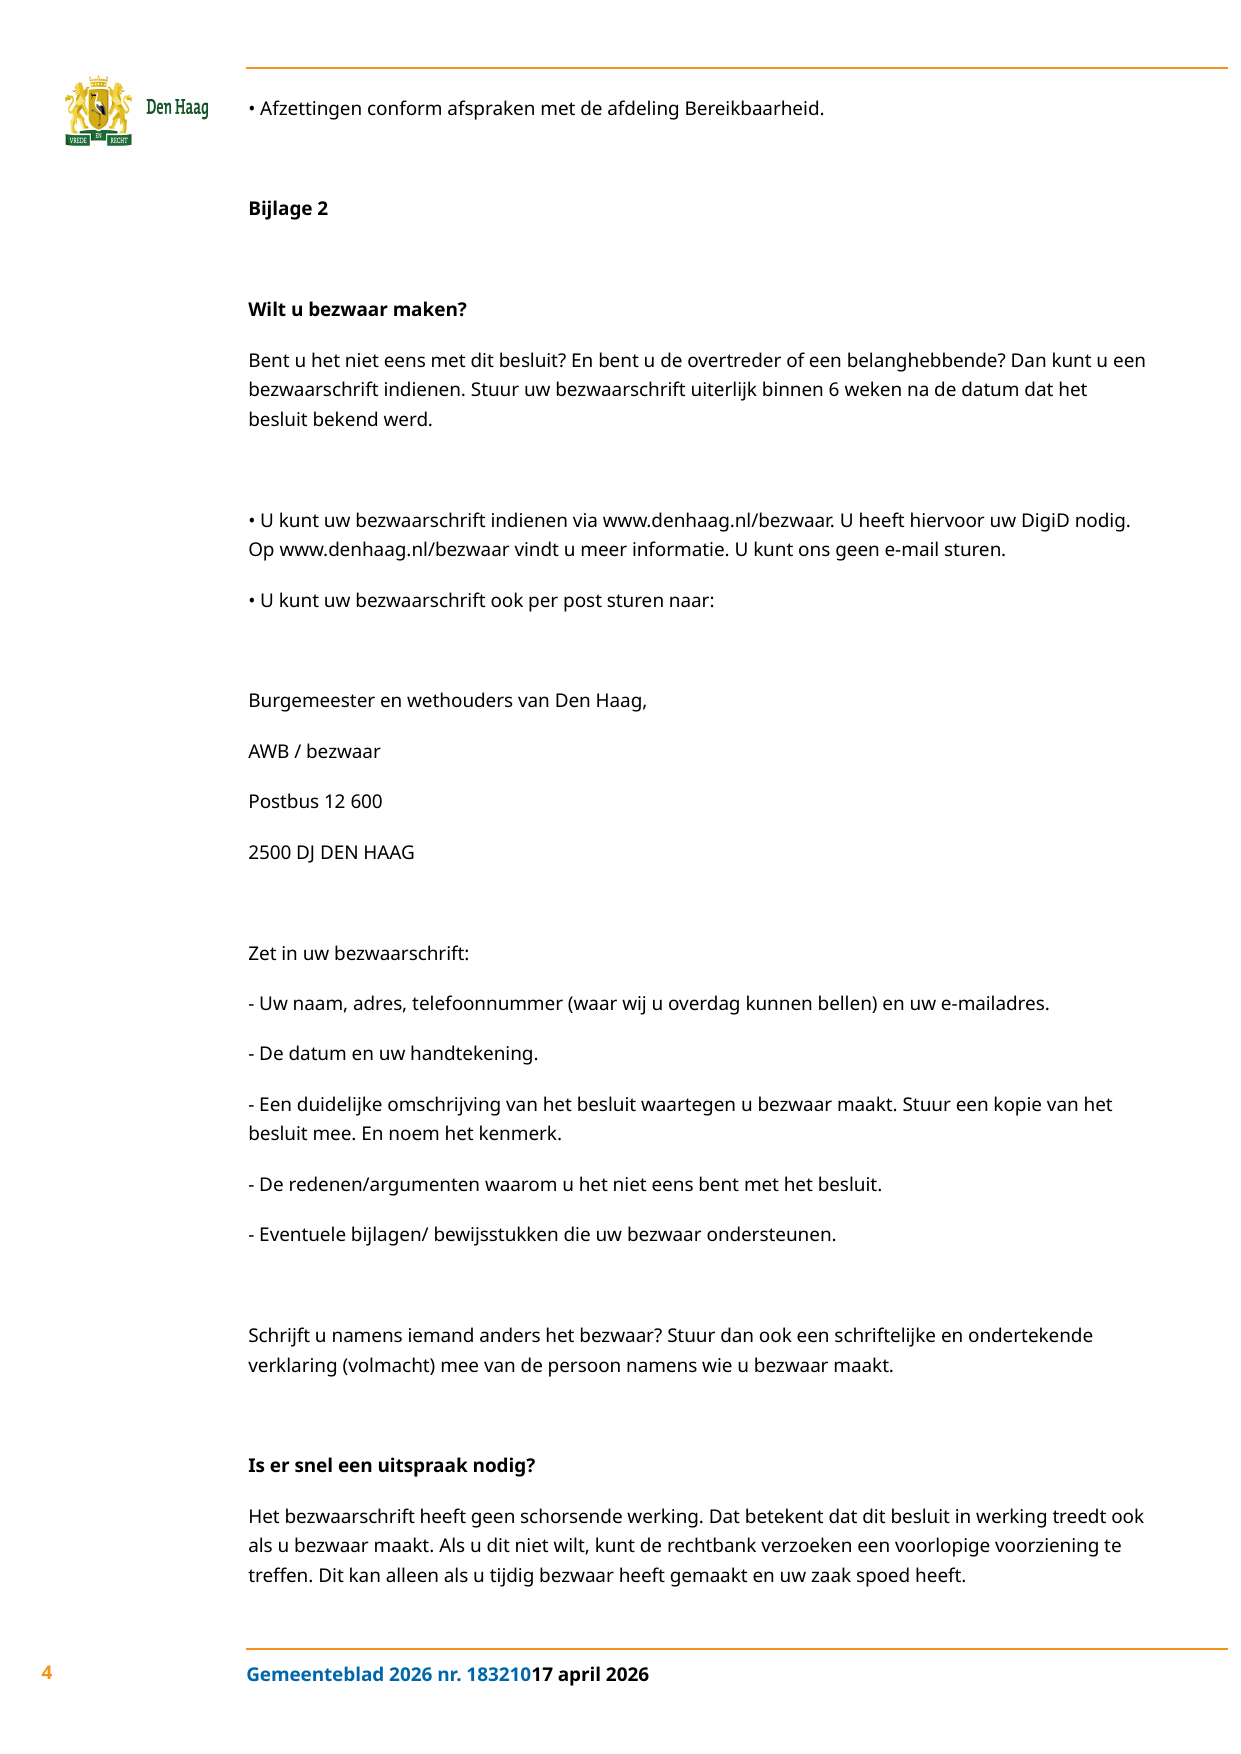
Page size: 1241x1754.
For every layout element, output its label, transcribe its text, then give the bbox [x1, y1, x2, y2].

text • U kunt uw bezwaarschrift ook per post sturen naar: [248, 587, 1152, 613]
text - De datum en uw handtekening. [248, 1041, 1152, 1066]
text - Uw naam, adres, telefoonnummer (waar wij u overdag kunnen bellen) en uw e-mailadres. [248, 990, 1152, 1016]
text Zet in uw bezwaarschrift: [248, 940, 1152, 966]
text 2500 DJ DEN HAAG [248, 839, 1152, 865]
text Is er snel een uitspraak nodig? [248, 1453, 1152, 1478]
text Wilt u bezwaar maken? [248, 296, 1152, 322]
text - De redenen/argumenten waarom u het niet eens bent met het besluit. [248, 1171, 1152, 1197]
text • U kunt uw bezwaarschrift indienen via www.denhaag.nl/bezwaar. U heeft hiervoor uw DigiD nodig. Op www.denhaag.nl/bezwaar vindt u meer informatie. U kunt ons geen e-mail sturen. [248, 507, 1152, 562]
text Bent u het niet eens met dit besluit? En bent u de overtreder of een belanghebbende? Dan kunt u een bezwaarschrift indienen. Stuur uw bezwaarschrift uiterlijk binnen 6 weken na de datum dat het besluit bekend werd. [248, 347, 1152, 432]
text Het bezwaarschrift heeft geen schorsende werking. Dat betekent dat dit besluit in werking treedt ook als u bezwaar maakt. Als u dit niet wilt, kunt de rechtbank verzoeken een voorlopige voorziening te treffen. Dit kan alleen als u tijdig bezwaar heeft gemaakt en uw zaak spoed heeft. [248, 1503, 1152, 1588]
text - Een duidelijke omschrijving van het besluit waartegen u bezwaar maakt. Stuur een kopie van het besluit mee. En noem het kenmerk. [248, 1091, 1152, 1146]
text AWB / bezwaar [248, 738, 1152, 764]
text Burgemeester en wethouders van Den Haag, [248, 688, 1152, 713]
picture [41, 47, 231, 172]
text - Eventuele bijlagen/ bewijsstukken die uw bezwaar ondersteunen. [248, 1221, 1152, 1247]
text • Afzettingen conform afspraken met de afdeling Bereikbaarheid. [248, 95, 1152, 121]
text Schrijft u namens iemand anders het bezwaar? Stuur dan ook een schriftelijke en ondertekende verklaring (volmacht) mee van de persoon namens wie u bezwaar maakt. [248, 1322, 1152, 1378]
text Bijlage 2 [248, 196, 1152, 221]
text Postbus 12 600 [248, 788, 1152, 814]
